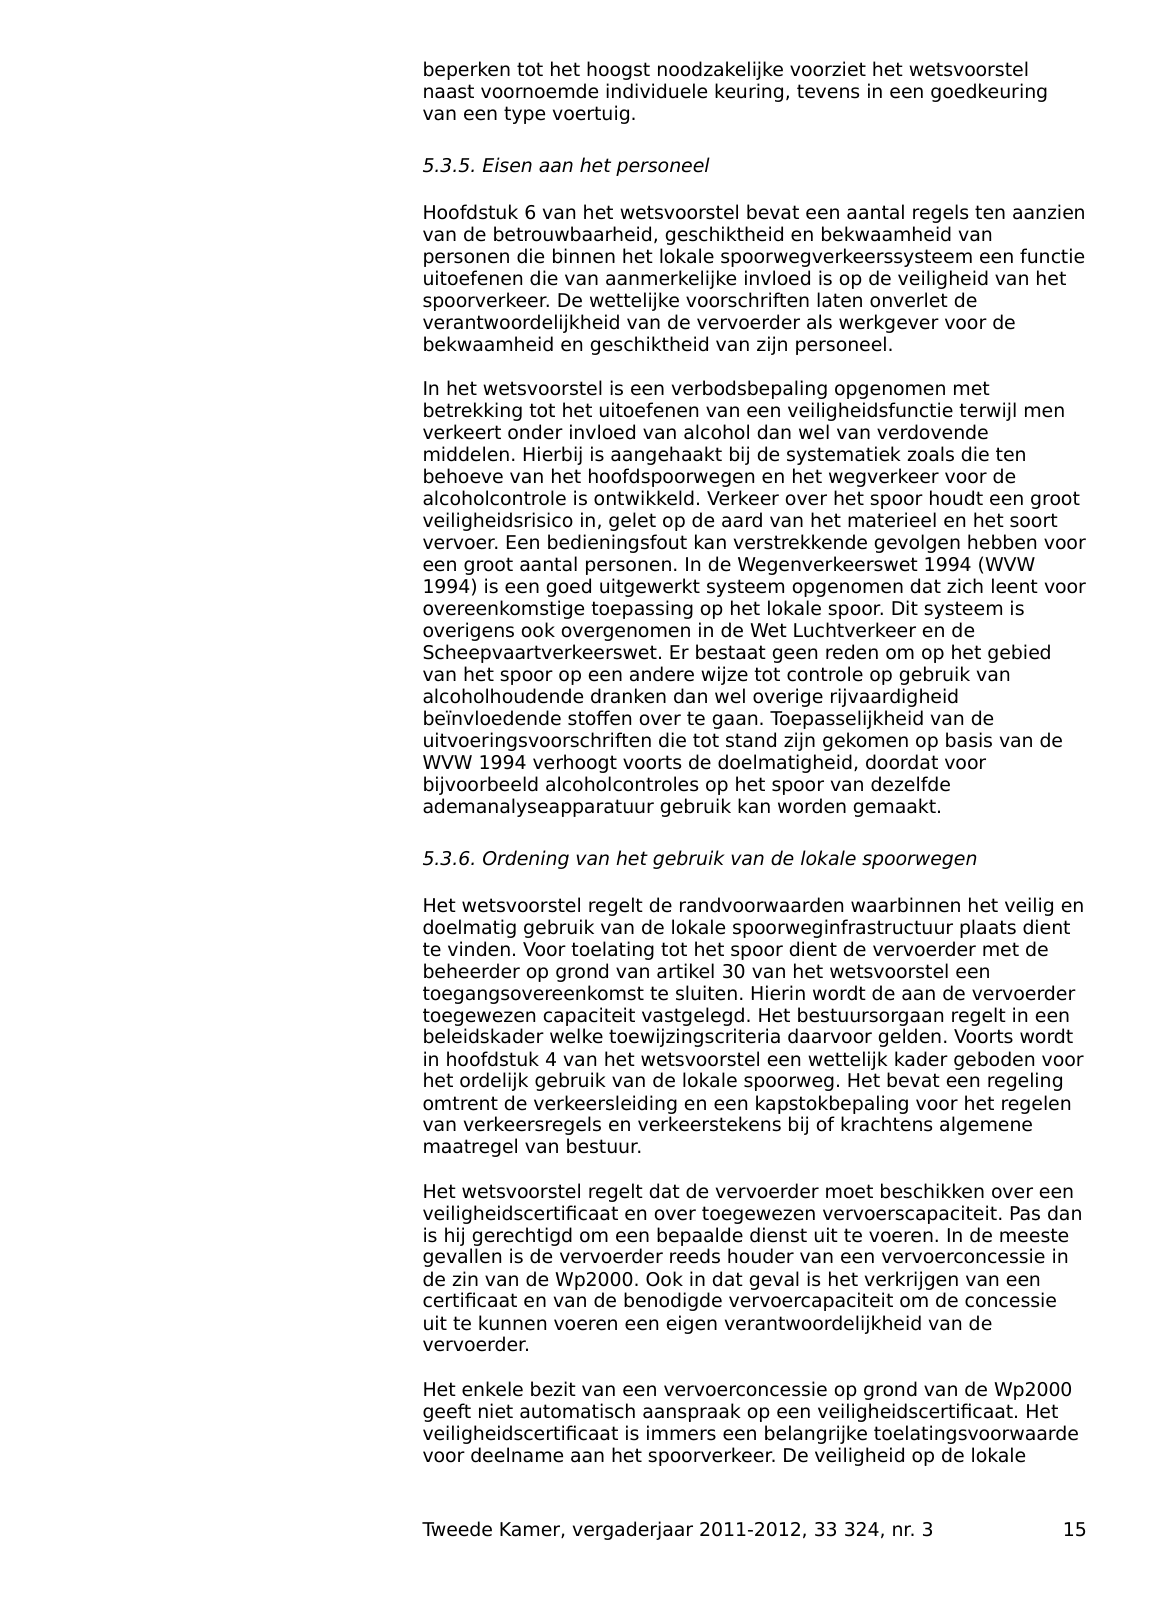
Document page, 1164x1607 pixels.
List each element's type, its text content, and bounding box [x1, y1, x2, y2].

text In het wetsvoorstel is een verbodsbepaling opgenomen met betrekking tot het uitoefenen van een veiligheidsfunctie terwijl men verkeert onder invloed van alcohol dan wel van verdovende middelen. Hierbij is aangehaakt bij de systematiek zoals die ten behoeve van het hoofdspoorwegen en het wegverkeer voor de alcoholcontrole is ontwikkeld. Verkeer over het spoor houdt een groot veiligheidsrisico in, gelet op de aard van het materieel en het soort vervoer. Een bedieningsfout kan verstrekkende gevolgen hebben voor een groot aantal personen. In de Wegenverkeerswet 1994 (WVW 1994) is een goed uitgewerkt systeem opgenomen dat zich leent voor overeenkomstige toepassing op het lokale spoor. Dit systeem is overigens ook overgenomen in de Wet Luchtverkeer en de Scheepvaartverkeerswet. Er bestaat geen reden om op het gebied van het spoor op een andere wijze tot controle op gebruik van alcoholhoudende dranken dan wel overige rijvaardigheid beïnvloedende stoffen over te gaan. Toepasselijkheid van de uitvoeringsvoorschriften die tot stand zijn gekomen op basis van de WVW 1994 verhoogt voorts de doelmatigheid, doordat voor bijvoorbeeld alcoholcontroles op het spoor van dezelfde ademanalyseapparatuur gebruik kan worden gemaakt. [422, 378, 1087, 818]
text Het wetsvoorstel regelt de randvoorwaarden waarbinnen het veilig en doelmatig gebruik van de lokale spoorweginfrastructuur plaats dient te vinden. Voor toelating tot het spoor dient de vervoerder met de beheerder op grond van artikel 30 van het wetsvoorstel een toegangsovereenkomst te sluiten. Hierin wordt de aan de vervoerder toegewezen capaciteit vastgelegd. Het bestuursorgaan regelt in een beleidskader welke toewijzingscriteria daarvoor gelden. Voorts wordt in hoofdstuk 4 van het wetsvoorstel een wettelijk kader geboden voor het ordelijk gebruik van de lokale spoorweg. Het bevat een regeling omtrent de verkeersleiding en een kapstokbepaling voor het regelen van verkeersregels en verkeerstekens bij of krachtens algemene maatregel van bestuur. [422, 894, 1087, 1158]
subtitle 5.3.5. Eisen aan het personeel [422, 155, 1087, 177]
text beperken tot het hoogst noodzakelijke voorziet het wetsvoorstel naast voornoemde individuele keuring, tevens in een goedkeuring van een type voertuig. [422, 59, 1087, 125]
subtitle 5.3.6. Ordening van het gebruik van de lokale spoorwegen [422, 848, 1087, 869]
text Het enkele bezit van een vervoerconcessie op grond van de Wp2000 geeft niet automatisch aanspraak op een veiligheidscertificaat. Het veiligheidscertificaat is immers een belangrijke toelatingsvoorwaarde voor deelname aan het spoorverkeer. De veiligheid op de lokale [422, 1378, 1087, 1466]
text Het wetsvoorstel regelt dat de vervoerder moet beschikken over een veiligheidscertificaat en over toegewezen vervoerscapaciteit. Pas dan is hij gerechtigd om een bepaalde dienst uit te voeren. In de meeste gevallen is de vervoerder reeds houder van een vervoerconcessie in de zin van de Wp2000. Ook in dat geval is het verkrijgen van een certificaat en van de benodigde vervoercapaciteit om de concessie uit te kunnen voeren een eigen verantwoordelijkheid van de vervoerder. [422, 1181, 1087, 1356]
text Hoofdstuk 6 van het wetsvoorstel bevat een aantal regels ten aanzien van de betrouwbaarheid, geschiktheid en bekwaamheid van personen die binnen het lokale spoorwegverkeerssysteem een functie uitoefenen die van aanmerkelijke invloed is op de veiligheid van het spoorverkeer. De wettelijke voorschriften laten onverlet de verantwoordelijkheid van de vervoerder als werkgever voor de bekwaamheid en geschiktheid van zijn personeel. [422, 202, 1087, 356]
